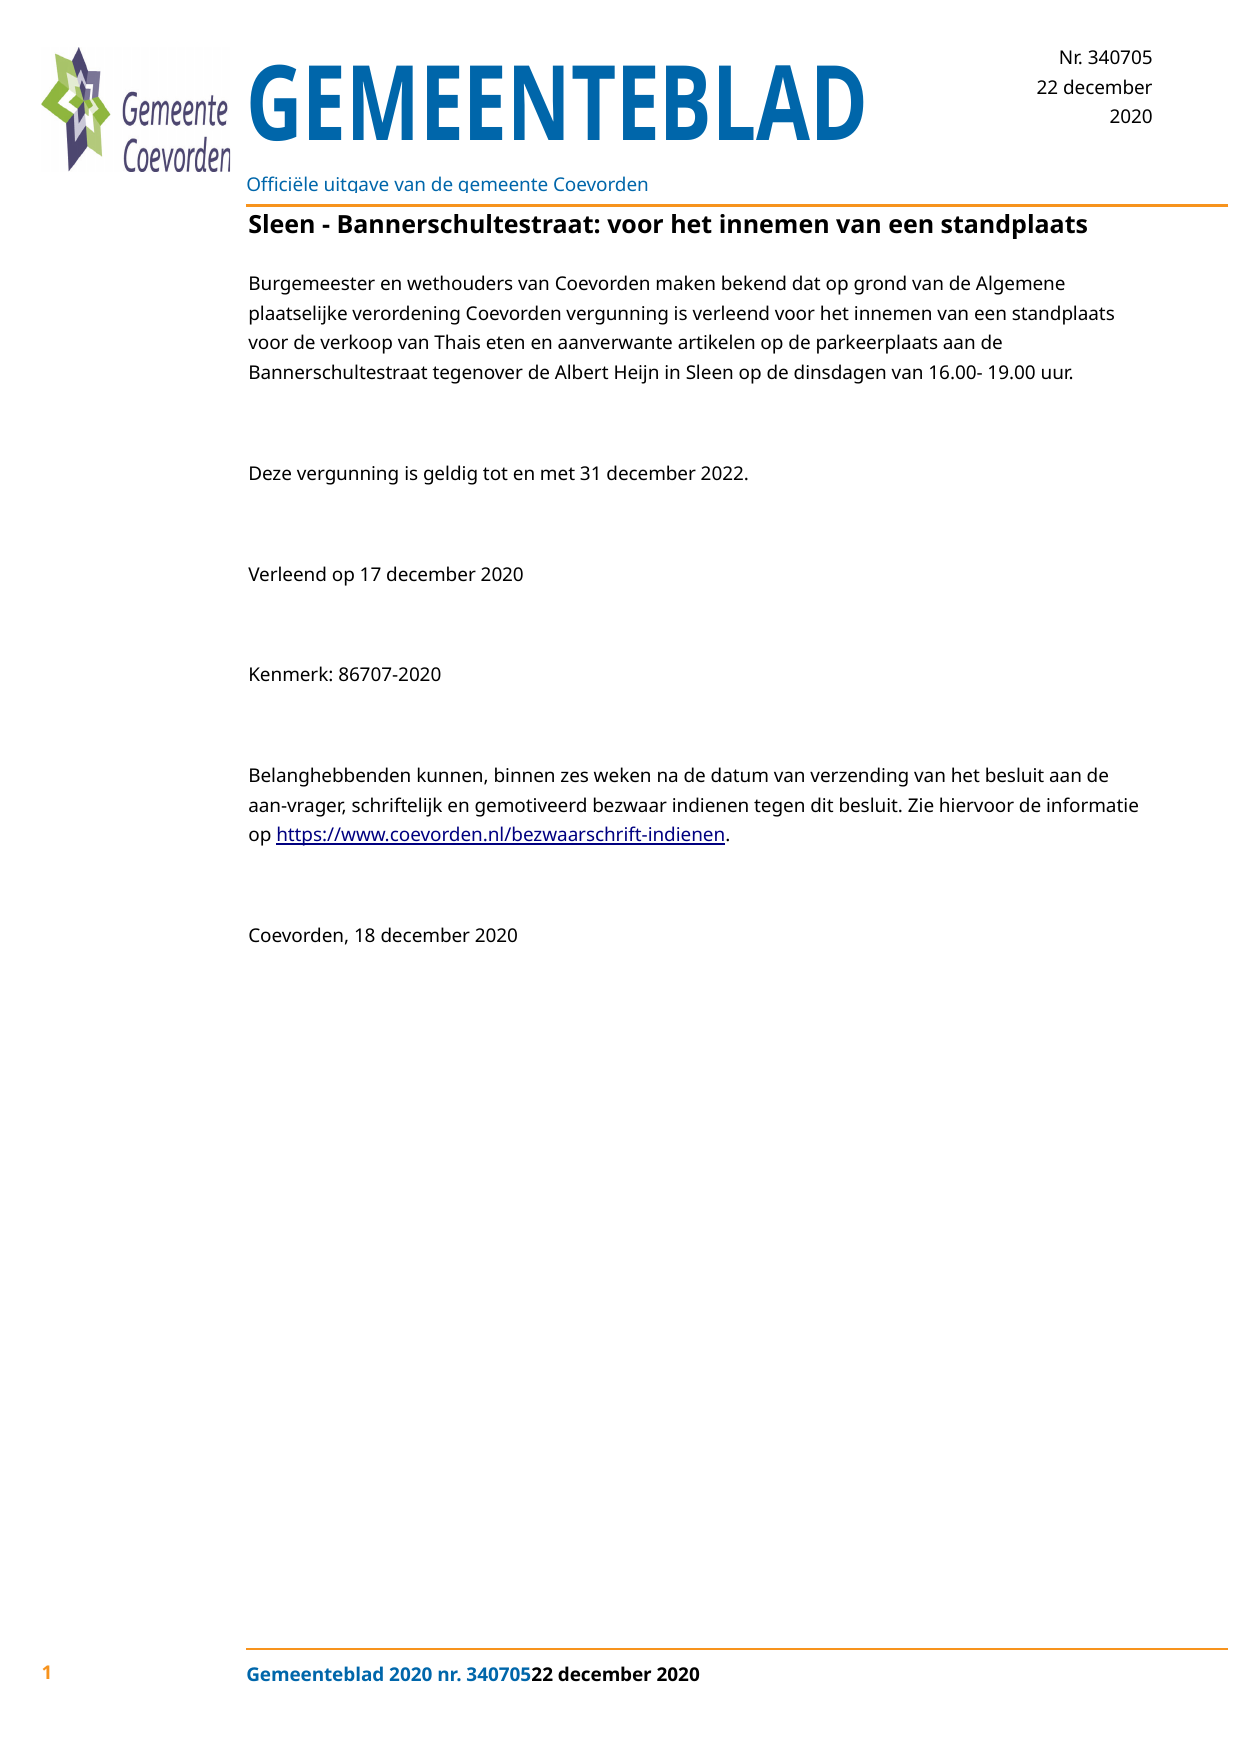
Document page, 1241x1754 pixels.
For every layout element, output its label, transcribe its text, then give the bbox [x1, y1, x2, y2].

text Kenmerk: 86707-2020 [248, 662, 1152, 687]
text Belanghebbenden kunnen, binnen zes weken na de datum van verzending van het besluit aan de aan-vrager, schriftelijk en gemotiveerd bezwaar indienen tegen dit besluit. Zie hiervoor de informatie op https://www.coevorden.nl/bezwaarschrift-indienen. [248, 762, 1152, 847]
text Burgemeester en wethouders van Coevorden maken bekend dat op grond van de Algemene plaatselijke verordening Coevorden vergunning is verleend voor het innemen van een standplaats voor de verkoop van Thais eten en aanverwante artikelen op de parkeerplaats aan de Bannerschultestraat tegenover de Albert Heijn in Sleen op de dinsdagen van 16.00- 19.00 uur. [248, 270, 1152, 385]
text Coevorden, 18 december 2020 [248, 922, 1152, 948]
text Deze vergunning is geldig tot en met 31 december 2022. [248, 460, 1152, 486]
text Verleend op 17 december 2020 [248, 561, 1152, 586]
text Sleen - Bannerschultestraat: voor het innemen van een standplaats [248, 207, 1152, 241]
picture [41, 47, 231, 172]
